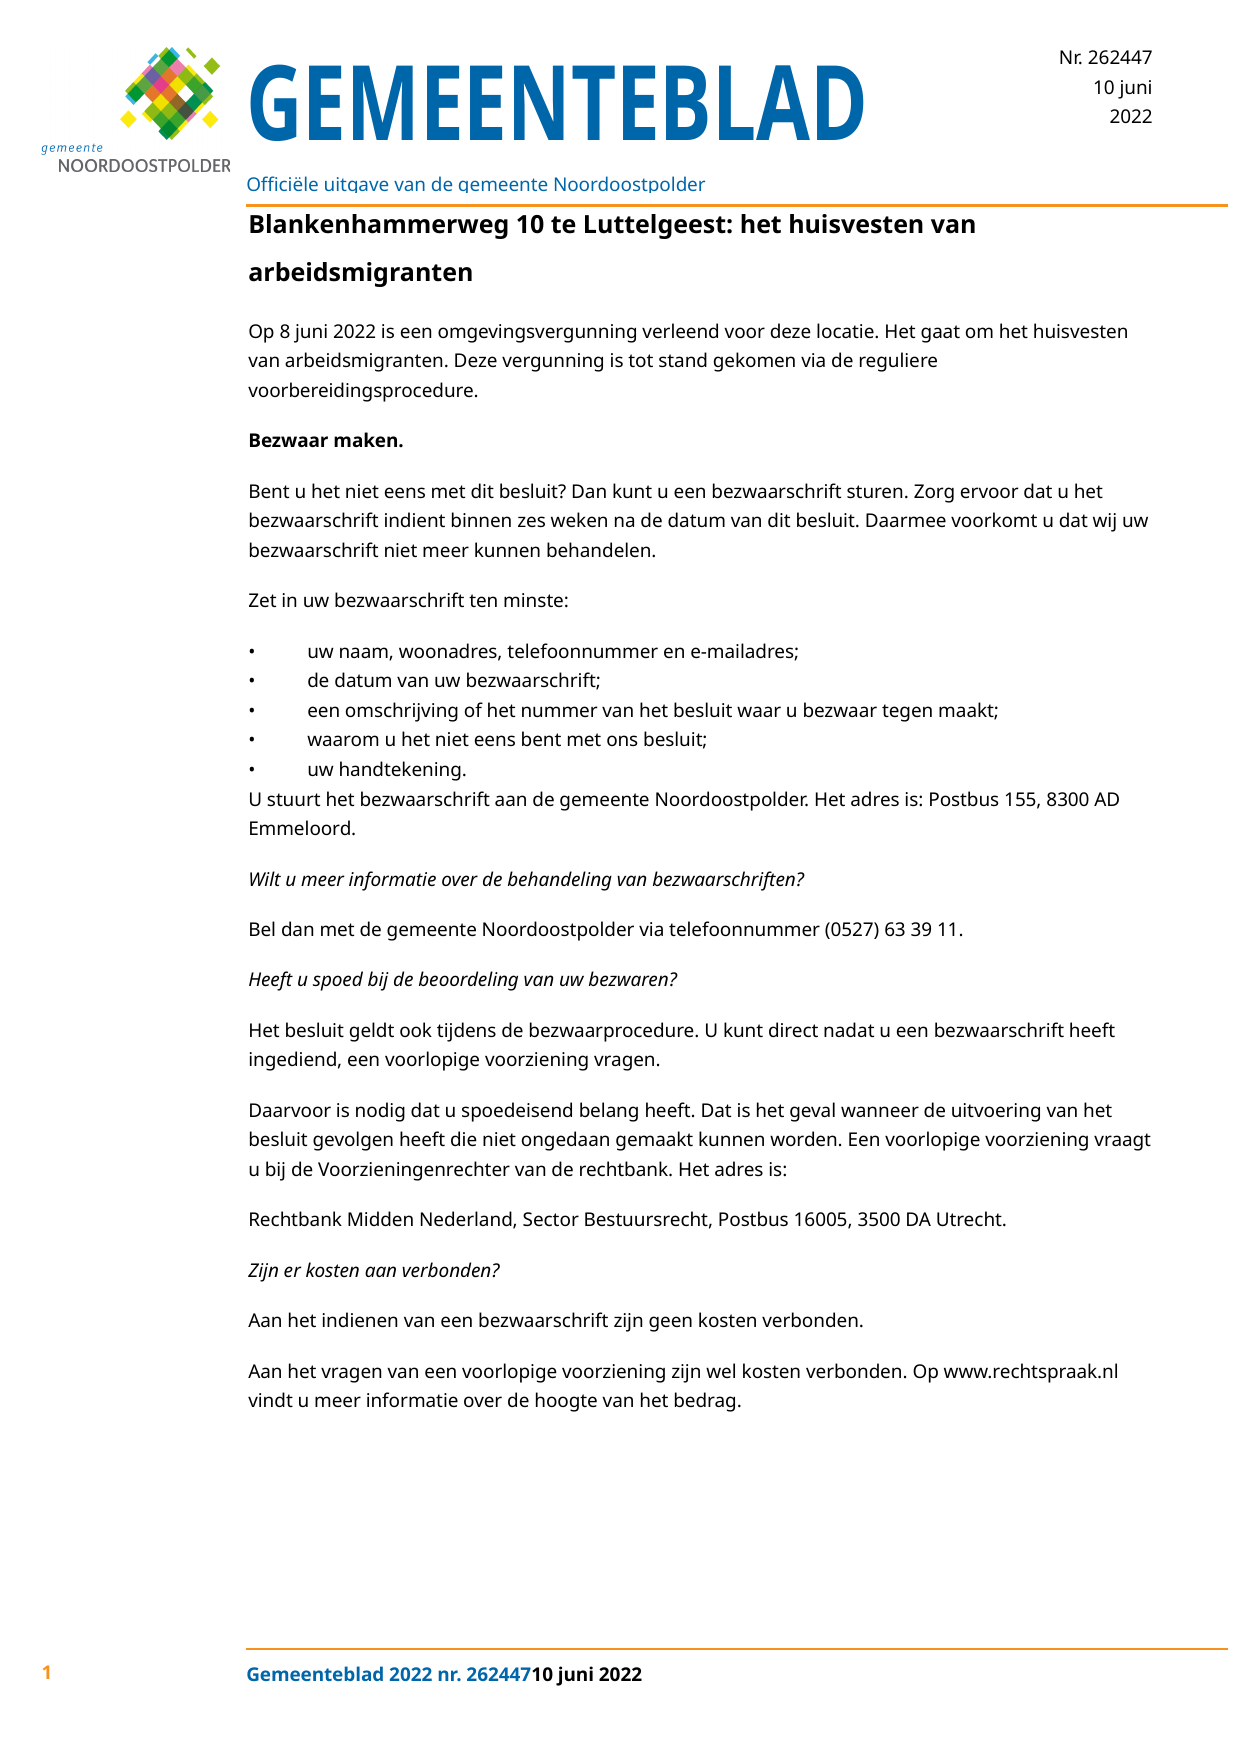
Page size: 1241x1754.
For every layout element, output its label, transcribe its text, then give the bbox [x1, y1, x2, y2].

list de datum van uw bezwaarschrift; [248, 667, 1152, 693]
text Aan het indienen van een bezwaarschrift zijn geen kosten verbonden. [248, 1307, 1152, 1333]
text Rechtbank Midden Nederland, Sector Bestuursrecht, Postbus 16005, 3500 DA Utrecht. [248, 1207, 1152, 1232]
text Zijn er kosten aan verbonden? [248, 1257, 1152, 1283]
picture [41, 47, 231, 172]
text U stuurt het bezwaarschrift aan de gemeente Noordoostpolder. Het adres is: Postbus 155, 8300 AD Emmeloord. [248, 786, 1152, 841]
text Het besluit geldt ook tijdens de bezwaarprocedure. U kunt direct nadat u een bezwaarschrift heeft ingediend, een voorlopige voorziening vragen. [248, 1017, 1152, 1072]
text Wilt u meer informatie over de behandeling van bezwaarschriften? [248, 866, 1152, 892]
text Bezwaar maken. [248, 427, 1152, 453]
text Heeft u spoed bij de beoordeling van uw bezwaren? [248, 967, 1152, 992]
text Bel dan met de gemeente Noordoostpolder via telefoonnummer (0527) 63 39 11. [248, 916, 1152, 942]
list een omschrijving of het nummer van het besluit waar u bezwaar tegen maakt; [248, 697, 1152, 723]
text Blankenhammerweg 10 te Luttelgeest: het huisvesten van arbeidsmigranten [248, 207, 1152, 288]
text Aan het vragen van een voorlopige voorziening zijn wel kosten verbonden. Op www.rechtspraak.nl vindt u meer informatie over de hoogte van het bedrag. [248, 1358, 1152, 1413]
text Bent u het niet eens met dit besluit? Dan kunt u een bezwaarschrift sturen. Zorg ervoor dat u het bezwaarschrift indient binnen zes weken na de datum van dit besluit. Daarmee voorkomt u dat wij uw bezwaarschrift niet meer kunnen behandelen. [248, 478, 1152, 563]
text Zet in uw bezwaarschrift ten minste: [248, 587, 1152, 613]
list uw handtekening. [248, 756, 1152, 782]
list waarom u het niet eens bent met ons besluit; [248, 727, 1152, 752]
list uw naam, woonadres, telefoonnummer en e-mailadres; [248, 638, 1152, 664]
text Op 8 juni 2022 is een omgevingsvergunning verleend voor deze locatie. Het gaat om het huisvesten van arbeidsmigranten. Deze vergunning is tot stand gekomen via de reguliere voorbereidingsprocedure. [248, 318, 1152, 403]
text Daarvoor is nodig dat u spoedeisend belang heeft. Dat is het geval wanneer de uitvoering van het besluit gevolgen heeft die niet ongedaan gemaakt kunnen worden. Een voorlopige voorziening vraagt u bij de Voorzieningenrechter van de rechtbank. Het adres is: [248, 1097, 1152, 1182]
